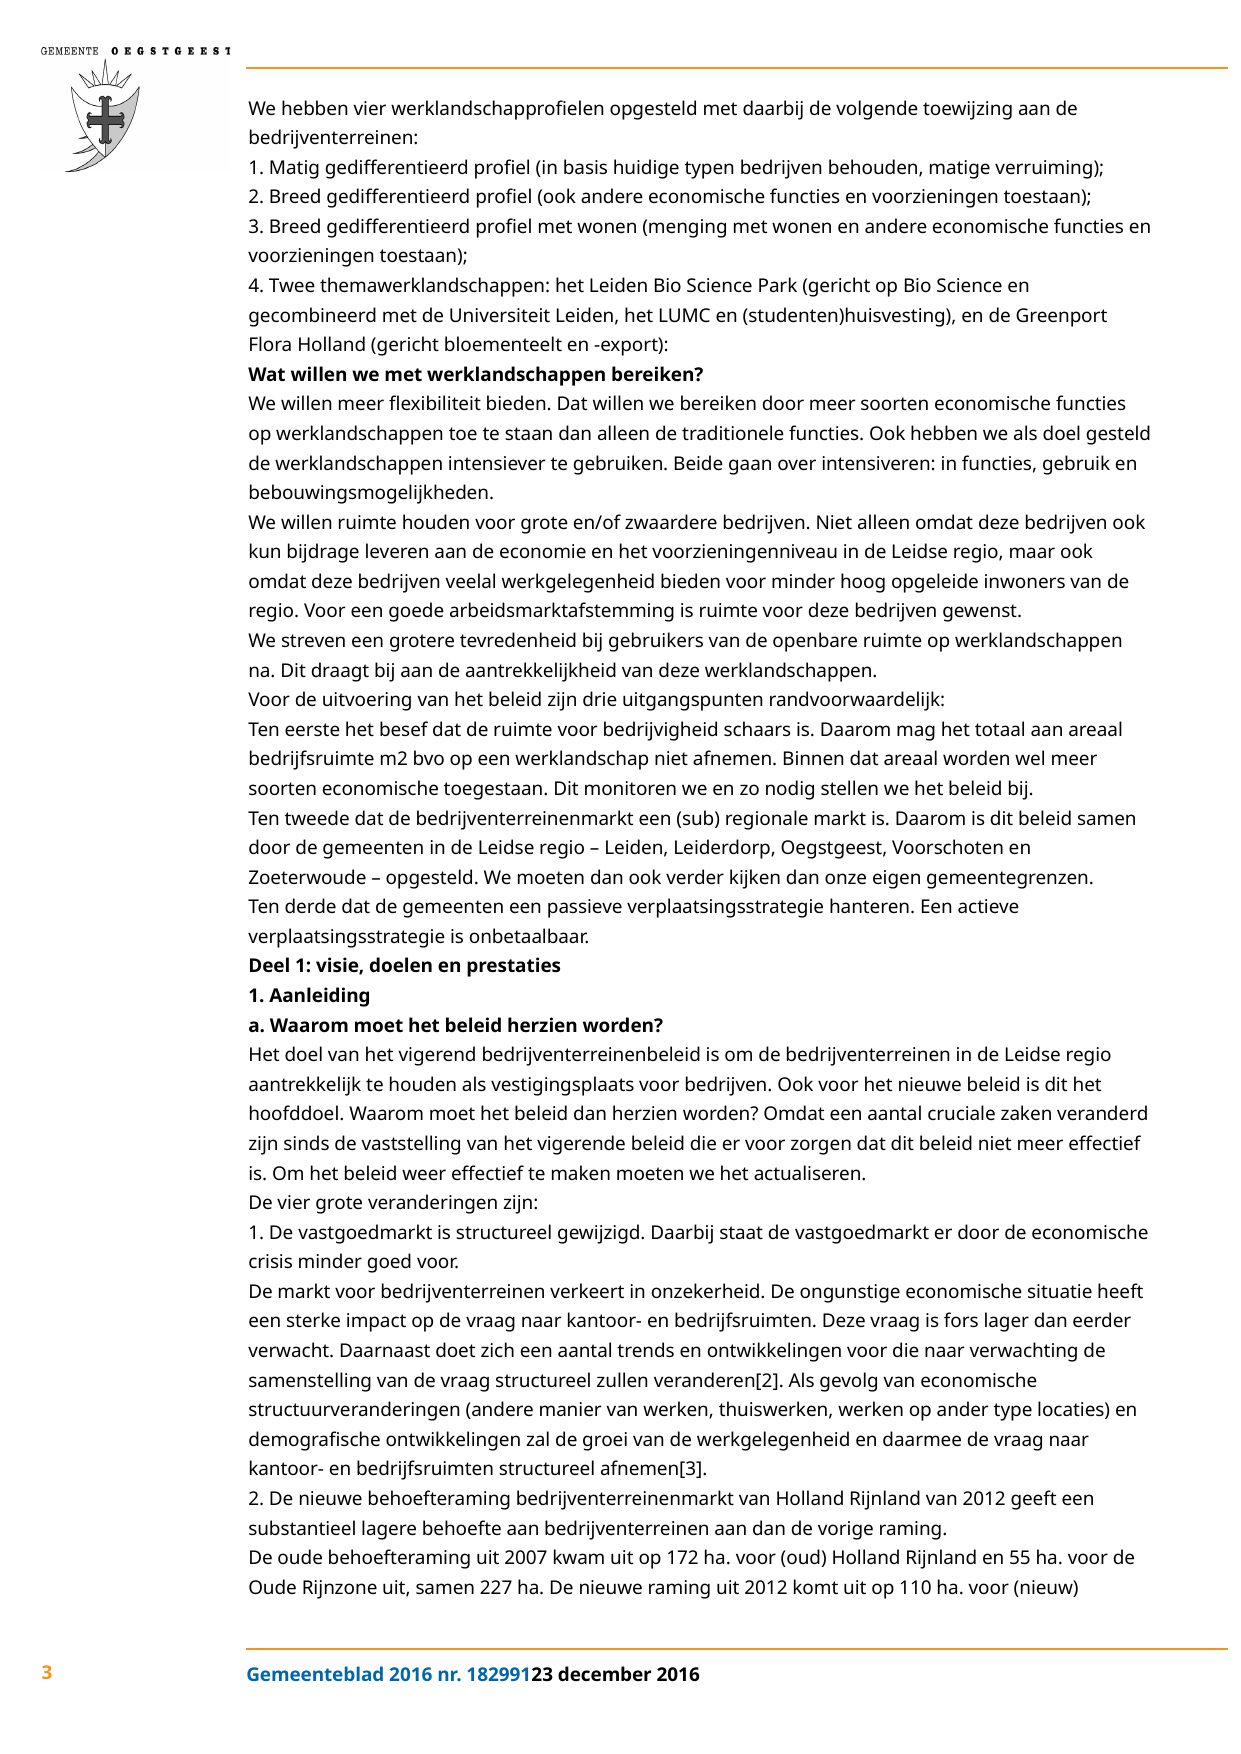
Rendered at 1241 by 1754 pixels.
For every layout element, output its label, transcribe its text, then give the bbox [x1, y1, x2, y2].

text Ten eerste het besef dat de ruimte voor bedrijvigheid schaars is. Daarom mag het totaal aan areaal bedrijfsruimte m2 bvo op een werklandschap niet afnemen. Binnen dat areaal worden wel meer soorten economische toegestaan. Dit monitoren we en zo nodig stellen we het beleid bij. [248, 716, 1152, 801]
text De markt voor bedrijventerreinen verkeert in onzekerheid. De ongunstige economische situatie heeft een sterke impact op de vraag naar kantoor- en bedrijfsruimten. Deze vraag is fors lager dan eerder verwacht. Daarnaast doet zich een aantal trends en ontwikkelingen voor die naar verwachting de samenstelling van de vraag structureel zullen veranderen[2]. Als gevolg van economische structuurveranderingen (andere manier van werken, thuiswerken, werken op ander type locaties) en demografische ontwikkelingen zal de groei van de werkgelegenheid en daarmee de vraag naar kantoor- en bedrijfsruimten structureel afnemen[3]. [248, 1278, 1152, 1481]
text 2. Breed gedifferentieerd profiel (ook andere economische functies en voorzieningen toestaan); [248, 183, 1152, 209]
text We hebben vier werklandschapprofielen opgesteld met daarbij de volgende toewijzing aan de bedrijventerreinen: [248, 95, 1152, 150]
text Het doel van het vigerend bedrijventerreinenbeleid is om de bedrijventerreinen in de Leidse regio aantrekkelijk te houden als vestigingsplaats voor bedrijven. Ook voor het nieuwe beleid is dit het hoofddoel. Waarom moet het beleid dan herzien worden? Omdat een aantal cruciale zaken veranderd zijn sinds de vaststelling van het vigerende beleid die er voor zorgen dat dit beleid niet meer effectief is. Om het beleid weer effectief te maken moeten we het actualiseren. [248, 1041, 1152, 1186]
text 3. Breed gedifferentieerd profiel met wonen (menging met wonen en andere economische functies en voorzieningen toestaan); [248, 213, 1152, 268]
text a. Waarom moet het beleid herzien worden? [248, 1012, 1152, 1038]
text Voor de uitvoering van het beleid zijn drie uitgangspunten randvoorwaardelijk: [248, 686, 1152, 712]
text 1. De vastgoedmarkt is structureel gewijzigd. Daarbij staat de vastgoedmarkt er door de economische crisis minder goed voor. [248, 1219, 1152, 1274]
picture [41, 47, 231, 172]
text De vier grote veranderingen zijn: [248, 1189, 1152, 1215]
text We willen meer flexibiliteit bieden. Dat willen we bereiken door meer soorten economische functies op werklandschappen toe te staan dan alleen de traditionele functies. Ook hebben we als doel gesteld de werklandschappen intensiever te gebruiken. Beide gaan over intensiveren: in functies, gebruik en bebouwingsmogelijkheden. [248, 391, 1152, 505]
text 1. Matig gedifferentieerd profiel (in basis huidige typen bedrijven behouden, matige verruiming); [248, 154, 1152, 180]
text De oude behoefteraming uit 2007 kwam uit op 172 ha. voor (oud) Holland Rijnland en 55 ha. voor de Oude Rijnzone uit, samen 227 ha. De nieuwe raming uit 2012 komt uit op 110 ha. voor (nieuw) [248, 1544, 1152, 1600]
text We streven een grotere tevredenheid bij gebruikers van de openbare ruimte op werklandschappen na. Dit draagt bij aan de aantrekkelijkheid van deze werklandschappen. [248, 627, 1152, 683]
text 4. Twee themawerklandschappen: het Leiden Bio Science Park (gericht op Bio Science en gecombineerd met de Universiteit Leiden, het LUMC en (studenten)huisvesting), en de Greenport Flora Holland (gericht bloementeelt en -export): [248, 272, 1152, 357]
text 2. De nieuwe behoefteraming bedrijventerreinenmarkt van Holland Rijnland van 2012 geeft een substantieel lagere behoefte aan bedrijventerreinen aan dan de vorige raming. [248, 1485, 1152, 1541]
text Ten tweede dat de bedrijventerreinenmarkt een (sub) regionale markt is. Daarom is dit beleid samen door de gemeenten in de Leidse regio – Leiden, Leiderdorp, Oegstgeest, Voorschoten en Zoeterwoude – opgesteld. We moeten dan ook verder kijken dan onze eigen gemeentegrenzen. [248, 805, 1152, 890]
text We willen ruimte houden voor grote en/of zwaardere bedrijven. Niet alleen omdat deze bedrijven ook kun bijdrage leveren aan de economie en het voorzieningenniveau in de Leidse regio, maar ook omdat deze bedrijven veelal werkgelegenheid bieden voor minder hoog opgeleide inwoners van de regio. Voor een goede arbeidsmarktafstemming is ruimte voor deze bedrijven gewenst. [248, 509, 1152, 623]
text Ten derde dat de gemeenten een passieve verplaatsingsstrategie hanteren. Een actieve verplaatsingsstrategie is onbetaalbaar. [248, 893, 1152, 949]
text Deel 1: visie, doelen en prestaties [248, 953, 1152, 978]
text 1. Aanleiding [248, 982, 1152, 1008]
text Wat willen we met werklandschappen bereiken? [248, 361, 1152, 387]
